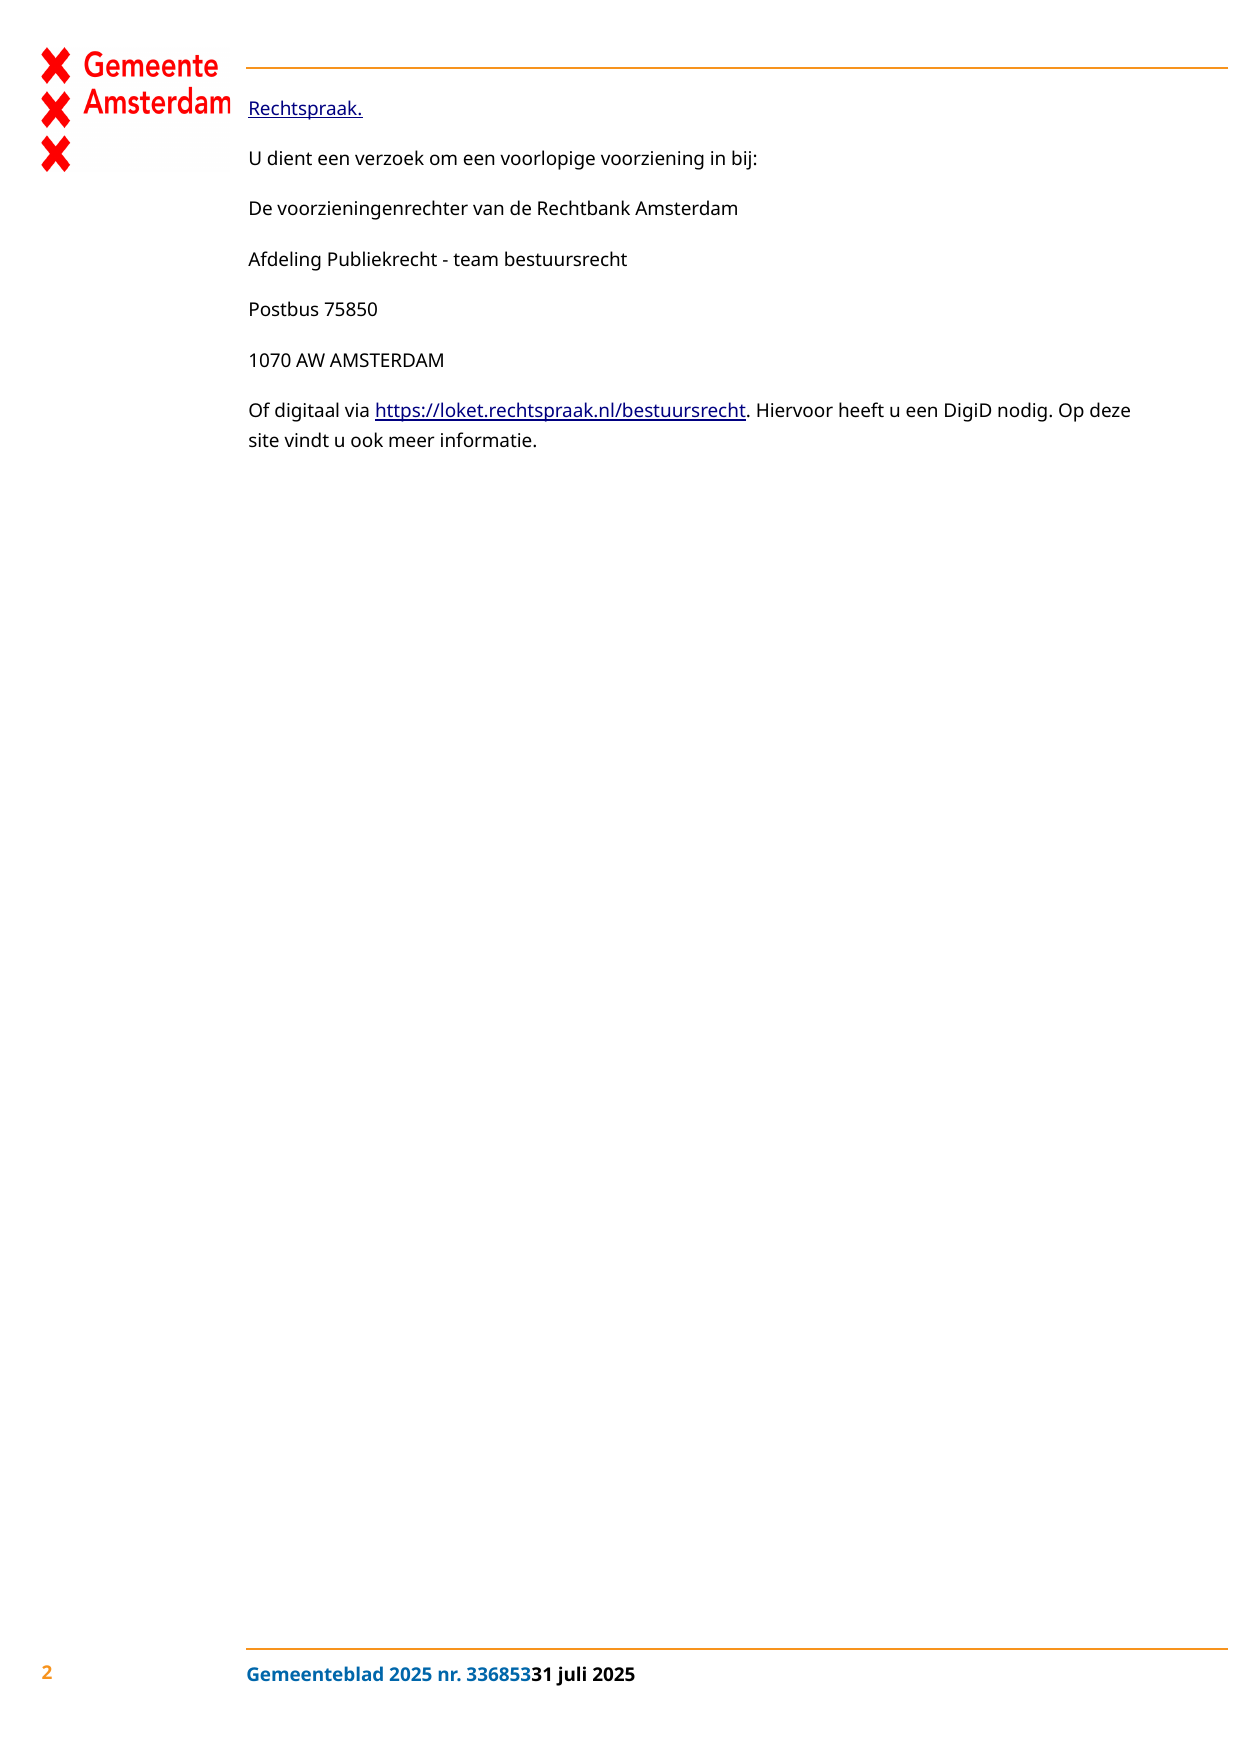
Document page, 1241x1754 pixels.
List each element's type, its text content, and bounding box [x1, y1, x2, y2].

text Afdeling Publiekrecht - team bestuursrecht [248, 246, 1152, 272]
text Postbus 75850 [248, 296, 1152, 322]
text Rechtspraak. [248, 95, 1152, 121]
text Of digitaal via https://loket.rechtspraak.nl/bestuursrecht. Hiervoor heeft u een DigiD nodig. Op deze site vindt u ook meer informatie. [248, 397, 1152, 453]
picture [41, 47, 231, 172]
text De voorzieningenrechter van de Rechtbank Amsterdam [248, 196, 1152, 221]
text U dient een verzoek om een voorlopige voorziening in bij: [248, 145, 1152, 171]
text 1070 AW AMSTERDAM [248, 347, 1152, 373]
